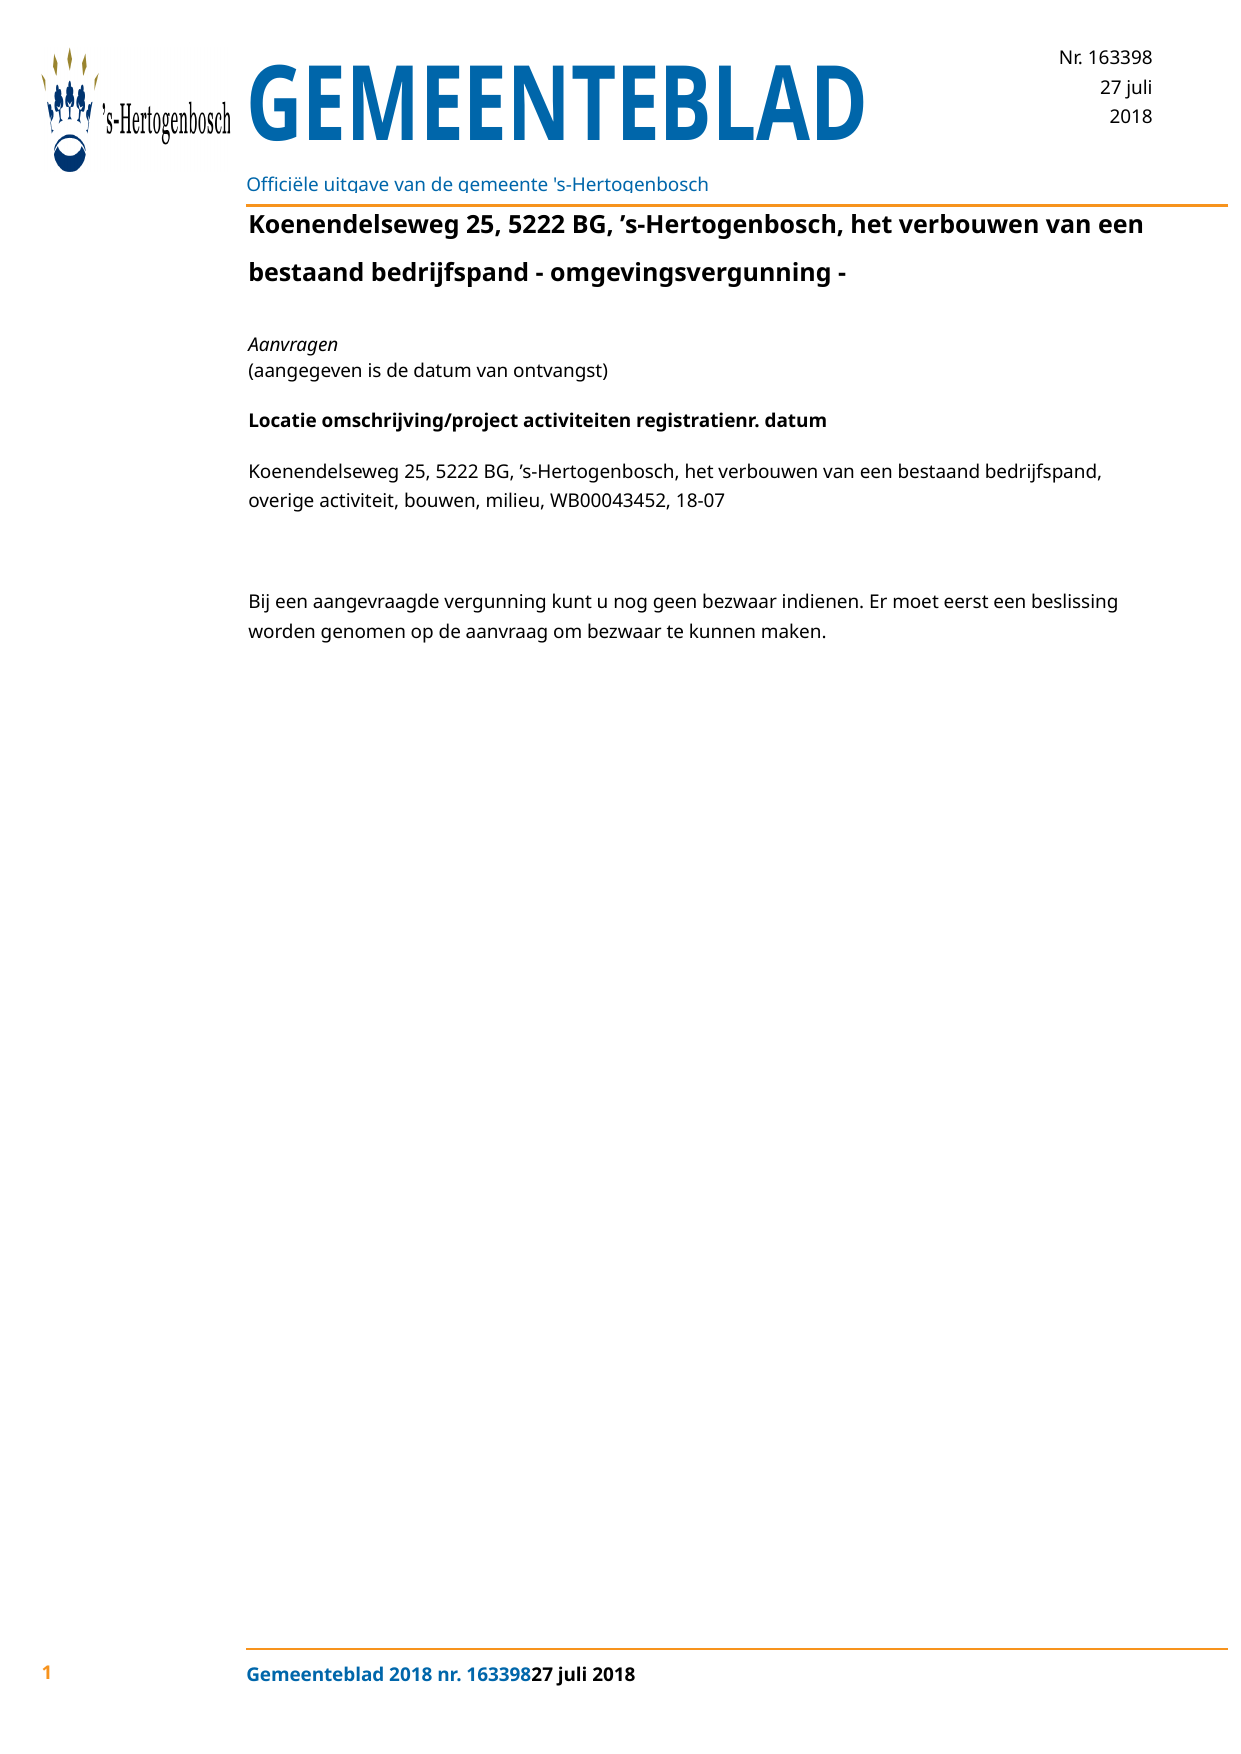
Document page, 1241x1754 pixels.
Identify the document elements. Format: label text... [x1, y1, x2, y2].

text Bij een aangevraagde vergunning kunt u nog geen bezwaar indienen. Er moet eerst een beslissing worden genomen op de aanvraag om bezwaar te kunnen maken. [248, 588, 1152, 644]
text (aangegeven is de datum van ontvangst) [248, 357, 1152, 383]
text Koenendelseweg 25, 5222 BG, ’s-Hertogenbosch, het verbouwen van een bestaand bedrijfspand, overige activiteit, bouwen, milieu, WB00043452, 18-07 [248, 458, 1152, 513]
text Koenendelseweg 25, 5222 BG, ’s-Hertogenbosch, het verbouwen van een bestaand bedrijfspand - omgevingsvergunning - [248, 207, 1152, 288]
text Locatie omschrijving/project activiteiten registratienr. datum [248, 408, 1152, 433]
text Aanvragen [248, 331, 1152, 357]
picture [41, 47, 231, 172]
